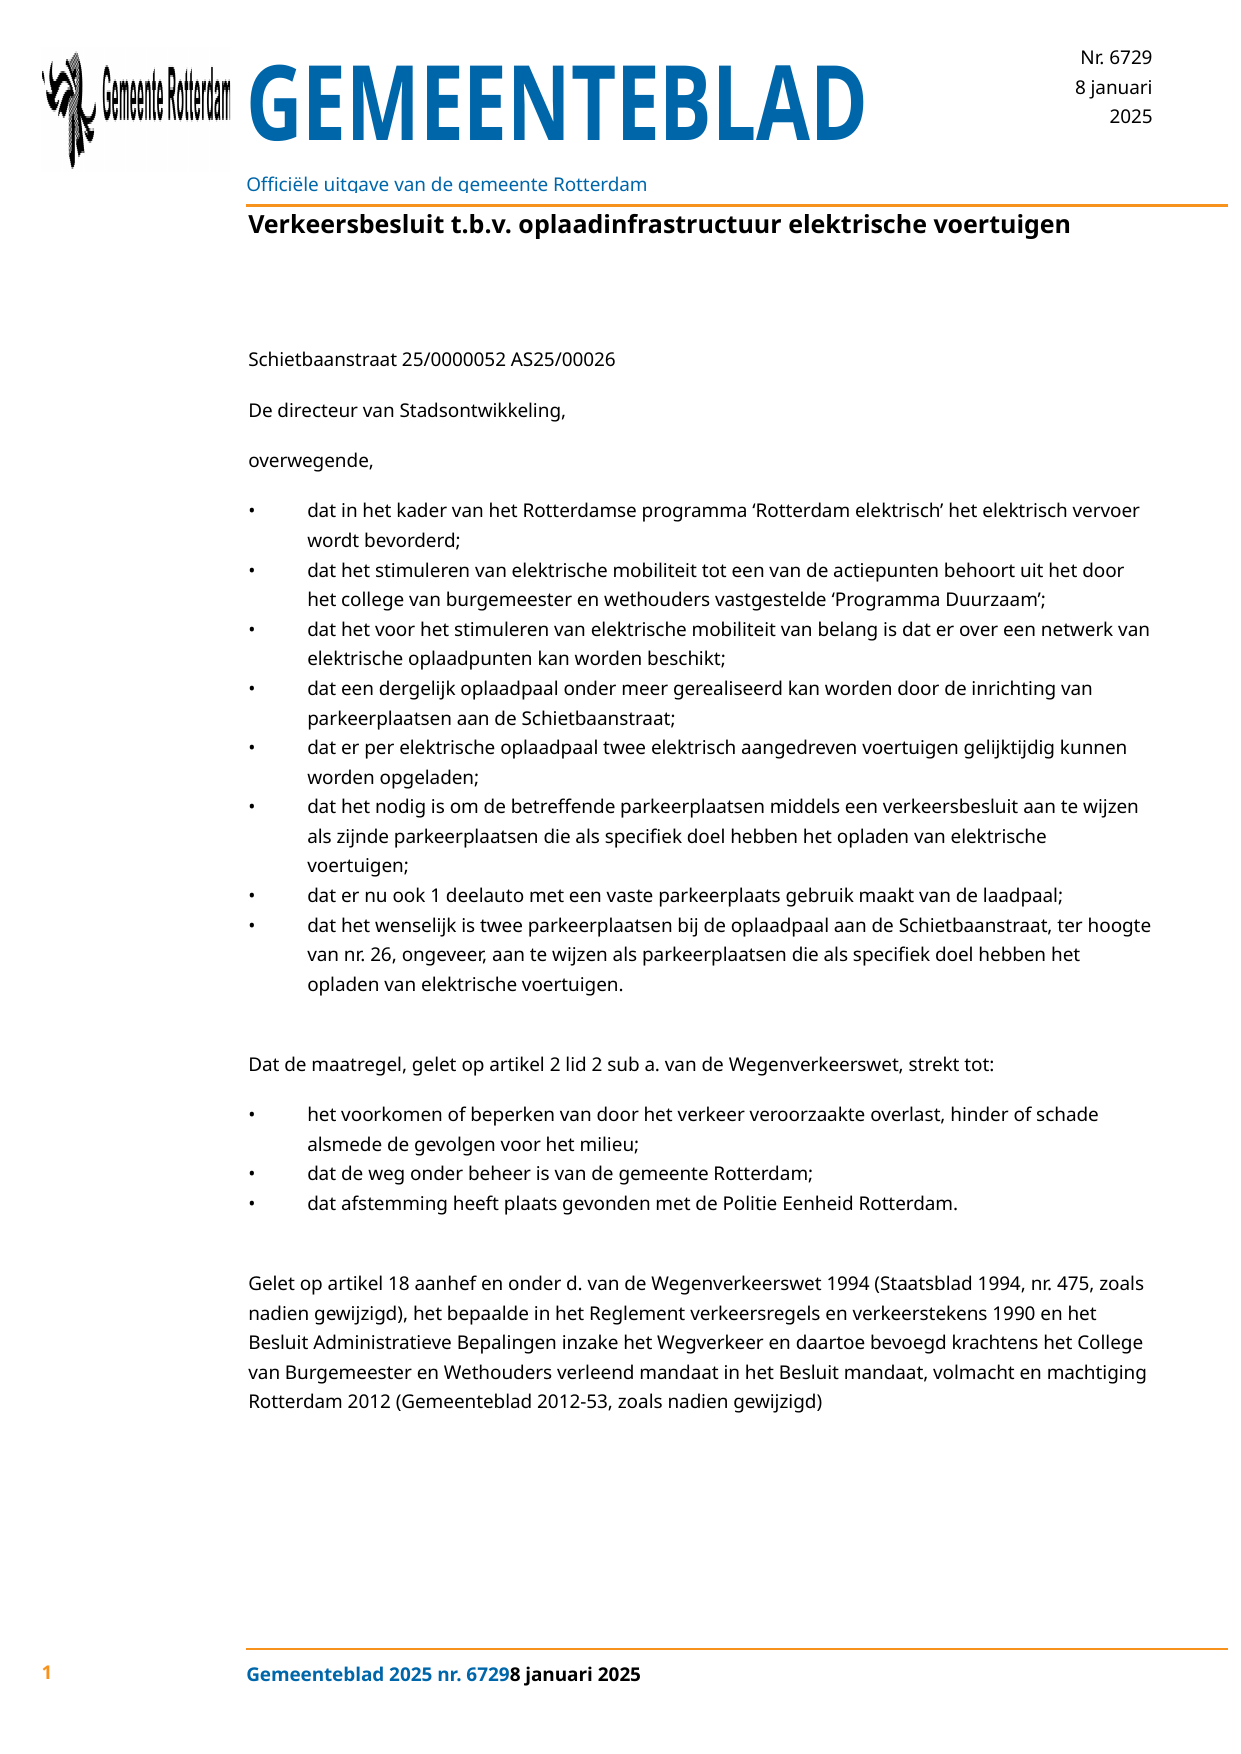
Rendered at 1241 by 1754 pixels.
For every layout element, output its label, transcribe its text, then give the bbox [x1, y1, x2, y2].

text overwegende, [248, 447, 1152, 473]
text Gelet op artikel 18 aanhef en onder d. van de Wegenverkeerswet 1994 (Staatsblad 1994, nr. 475, zoals nadien gewijzigd), het bepaalde in het Reglement verkeersregels en verkeerstekens 1990 en het Besluit Administratieve Bepalingen inzake het Wegverkeer en daartoe bevoegd krachtens het College van Burgemeester en Wethouders verleend mandaat in het Besluit mandaat, volmacht en machtiging Rotterdam 2012 (Gemeenteblad 2012-53, zoals nadien gewijzigd) [248, 1270, 1152, 1414]
text Schietbaanstraat 25/0000052 AS25/00026 [248, 346, 1152, 372]
list dat het wenselijk is twee parkeerplaatsen bij de oplaadpaal aan de Schietbaanstraat, ter hoogte van nr. 26, ongeveer, aan te wijzen als parkeerplaatsen die als specifiek doel hebben het opladen van elektrische voertuigen. [248, 912, 1152, 997]
text Verkeersbesluit t.b.v. oplaadinfrastructuur elektrische voertuigen [248, 207, 1152, 241]
list dat het stimuleren van elektrische mobiliteit tot een van de actiepunten behoort uit het door het college van burgemeester en wethouders vastgestelde ‘Programma Duurzaam’; [248, 557, 1152, 612]
picture [41, 47, 231, 172]
list dat er per elektrische oplaadpaal twee elektrisch aangedreven voertuigen gelijktijdig kunnen worden opgeladen; [248, 734, 1152, 790]
text De directeur van Stadsontwikkeling, [248, 397, 1152, 423]
list dat de weg onder beheer is van de gemeente Rotterdam; [248, 1161, 1152, 1186]
text Dat de maatregel, gelet op artikel 2 lid 2 sub a. van de Wegenverkeerswet, strekt tot: [248, 1051, 1152, 1077]
list het voorkomen of beperken van door het verkeer veroorzaakte overlast, hinder of schade alsmede de gevolgen voor het milieu; [248, 1101, 1152, 1157]
list dat er nu ook 1 deelauto met een vaste parkeerplaats gebruik maakt van de laadpaal; [248, 882, 1152, 908]
list dat in het kader van het Rotterdamse programma ‘Rotterdam elektrisch’ het elektrisch vervoer wordt bevorderd; [248, 498, 1152, 553]
list dat het nodig is om de betreffende parkeerplaatsen middels een verkeersbesluit aan te wijzen als zijnde parkeerplaatsen die als specifiek doel hebben het opladen van elektrische voertuigen; [248, 793, 1152, 878]
list dat een dergelijk oplaadpaal onder meer gerealiseerd kan worden door de inrichting van parkeerplaatsen aan de Schietbaanstraat; [248, 675, 1152, 731]
list dat het voor het stimuleren van elektrische mobiliteit van belang is dat er over een netwerk van elektrische oplaadpunten kan worden beschikt; [248, 616, 1152, 671]
list dat afstemming heeft plaats gevonden met de Politie Eenheid Rotterdam. [248, 1190, 1152, 1216]
